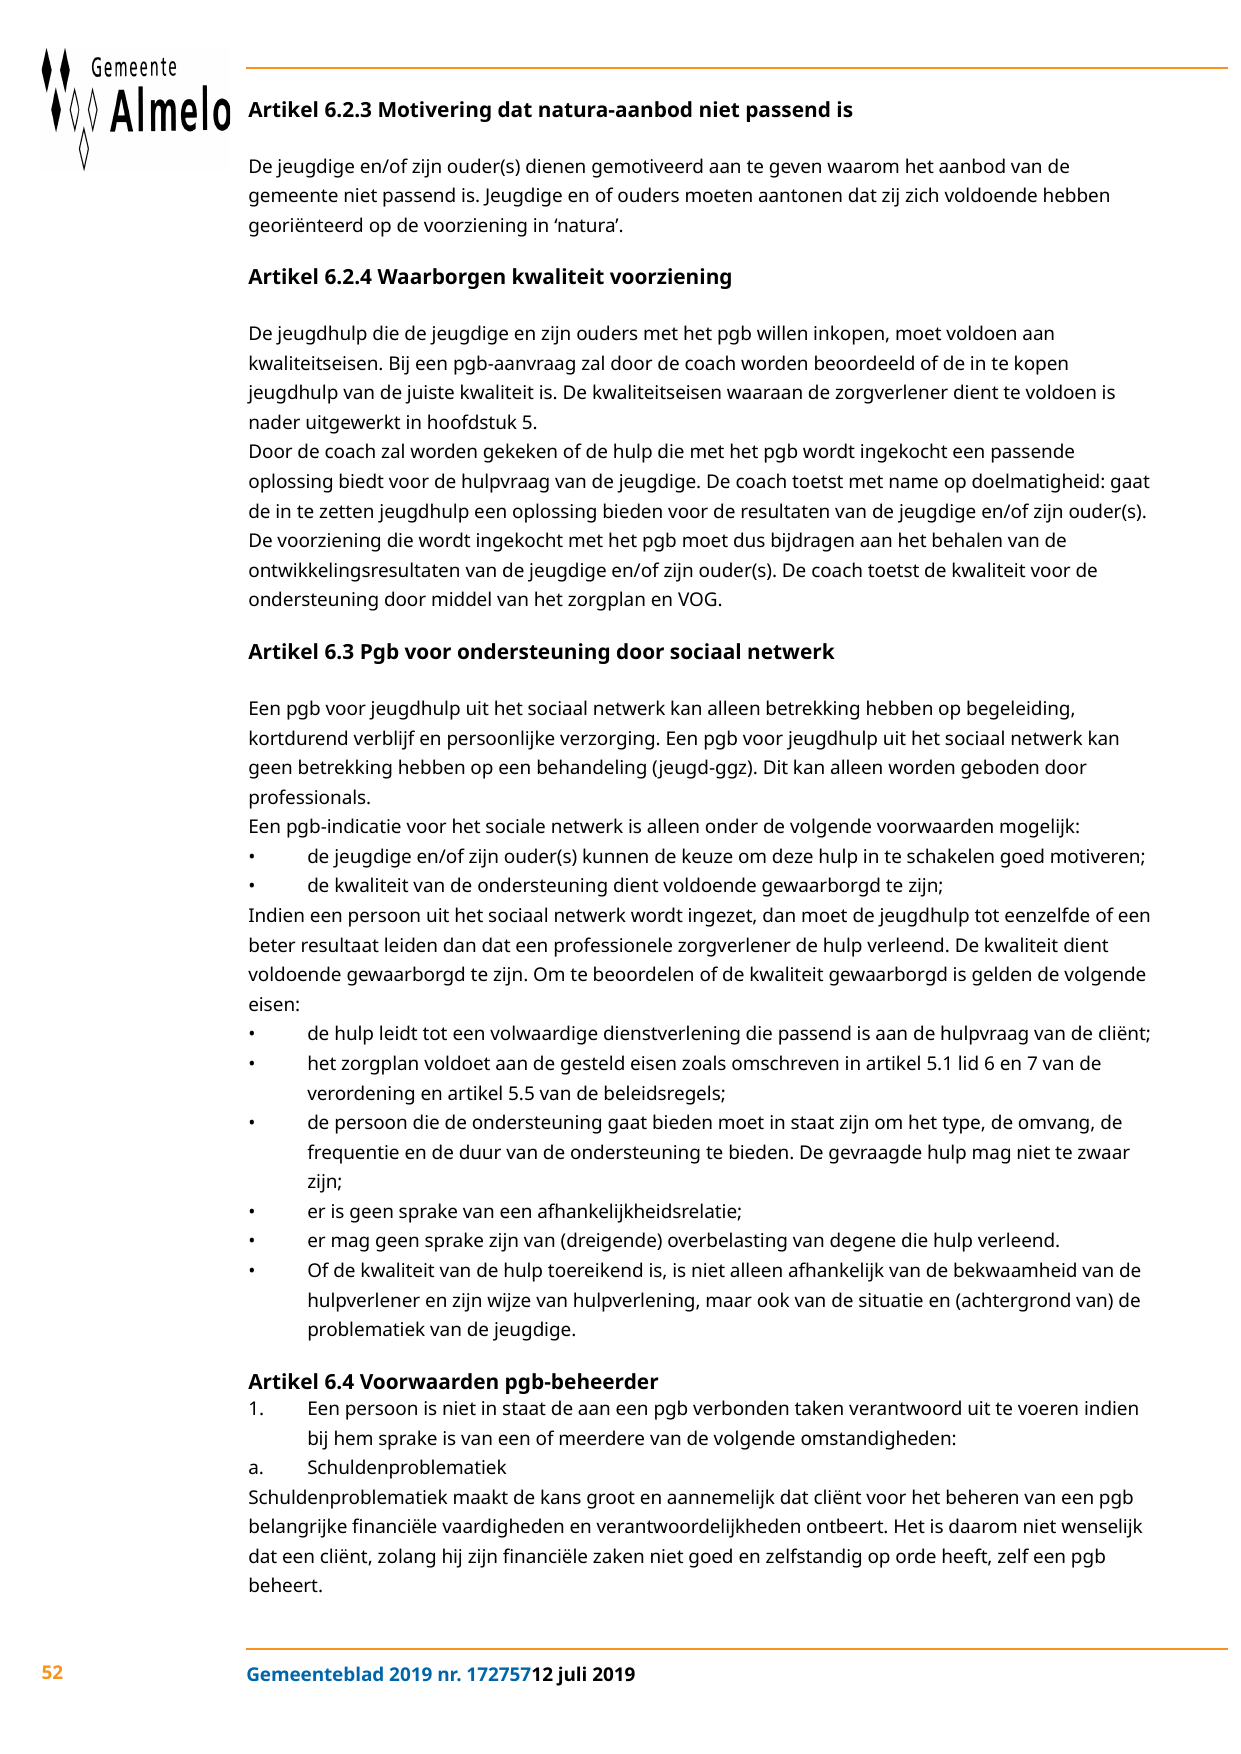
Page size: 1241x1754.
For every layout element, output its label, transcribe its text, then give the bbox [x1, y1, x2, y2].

text De jeugdhulp die de jeugdige en zijn ouders met het pgb willen inkopen, moet voldoen aan kwaliteitseisen. Bij een pgb-aanvraag zal door de coach worden beoordeeld of de in te kopen jeugdhulp van de juiste kwaliteit is. De kwaliteitseisen waaraan de zorgverlener dient te voldoen is nader uitgewerkt in hoofdstuk 5. [248, 320, 1152, 435]
list de jeugdige en/of zijn ouder(s) kunnen de keuze om deze hulp in te schakelen goed motiveren; [248, 843, 1152, 869]
picture [41, 47, 231, 172]
text Indien een persoon uit het sociaal netwerk wordt ingezet, dan moet de jeugdhulp tot eenzelfde of een beter resultaat leiden dan dat een professionele zorgverlener de hulp verleend. De kwaliteit dient voldoende gewaarborgd te zijn. Om te beoordelen of de kwaliteit gewaarborgd is gelden de volgende eisen: [248, 902, 1152, 1017]
list Schuldenproblematiek [248, 1454, 1152, 1480]
text Artikel 6.4 Voorwaarden pgb-beheerder [248, 1367, 1152, 1395]
text Artikel 6.2.3 Motivering dat natura-aanbod niet passend is [248, 95, 1152, 123]
list er is geen sprake van een afhankelijkheidsrelatie; [248, 1198, 1152, 1224]
text Artikel 6.3 Pgb voor ondersteuning door sociaal netwerk [248, 637, 1152, 666]
text Artikel 6.2.4 Waarborgen kwaliteit voorziening [248, 262, 1152, 291]
text De jeugdige en/of zijn ouder(s) dienen gemotiveerd aan te geven waarom het aanbod van de gemeente niet passend is. Jeugdige en of ouders moeten aantonen dat zij zich voldoende hebben georiënteerd op de voorziening in ‘natura’. [248, 153, 1152, 238]
text Door de coach zal worden gekeken of de hulp die met het pgb wordt ingekocht een passende oplossing biedt voor de hulpvraag van de jeugdige. De coach toetst met name op doelmatigheid: gaat de in te zetten jeugdhulp een oplossing bieden voor de resultaten van de jeugdige en/of zijn ouder(s). De voorziening die wordt ingekocht met het pgb moet dus bijdragen aan het behalen van de ontwikkelingsresultaten van de jeugdige en/of zijn ouder(s). De coach toetst de kwaliteit voor de ondersteuning door middel van het zorgplan en VOG. [248, 439, 1152, 612]
list Of de kwaliteit van de hulp toereikend is, is niet alleen afhankelijk van de bekwaamheid van de hulpverlener en zijn wijze van hulpverlening, maar ook van de situatie en (achtergrond van) de problematiek van de jeugdige. [248, 1257, 1152, 1342]
list er mag geen sprake zijn van (dreigende) overbelasting van degene die hulp verleend. [248, 1228, 1152, 1253]
text Een pgb-indicatie voor het sociale netwerk is alleen onder de volgende voorwaarden mogelijk: [248, 813, 1152, 839]
text Schuldenproblematiek maakt de kans groot en aannemelijk dat cliënt voor het beheren van een pgb belangrijke financiële vaardigheden en verantwoordelijkheden ontbeert. Het is daarom niet wenselijk dat een cliënt, zolang hij zijn financiële zaken niet goed en zelfstandig op orde heeft, zelf een pgb beheert. [248, 1484, 1152, 1598]
list de hulp leidt tot een volwaardige dienstverlening die passend is aan de hulpvraag van de cliënt; [248, 1021, 1152, 1046]
list de kwaliteit van de ondersteuning dient voldoende gewaarborgd te zijn; [248, 873, 1152, 898]
list het zorgplan voldoet aan de gesteld eisen zoals omschreven in artikel 5.1 lid 6 en 7 van de verordening en artikel 5.5 van de beleidsregels; [248, 1050, 1152, 1105]
list Een persoon is niet in staat de aan een pgb verbonden taken verantwoord uit te voeren indien bij hem sprake is van een of meerdere van de volgende omstandigheden: [248, 1395, 1152, 1451]
list de persoon die de ondersteuning gaat bieden moet in staat zijn om het type, de omvang, de frequentie en de duur van de ondersteuning te bieden. De gevraagde hulp mag niet te zwaar zijn; [248, 1109, 1152, 1194]
text Een pgb voor jeugdhulp uit het sociaal netwerk kan alleen betrekking hebben op begeleiding, kortdurend verblijf en persoonlijke verzorging. Een pgb voor jeugdhulp uit het sociaal netwerk kan geen betrekking hebben op een behandeling (jeugd-ggz). Dit kan alleen worden geboden door professionals. [248, 695, 1152, 809]
